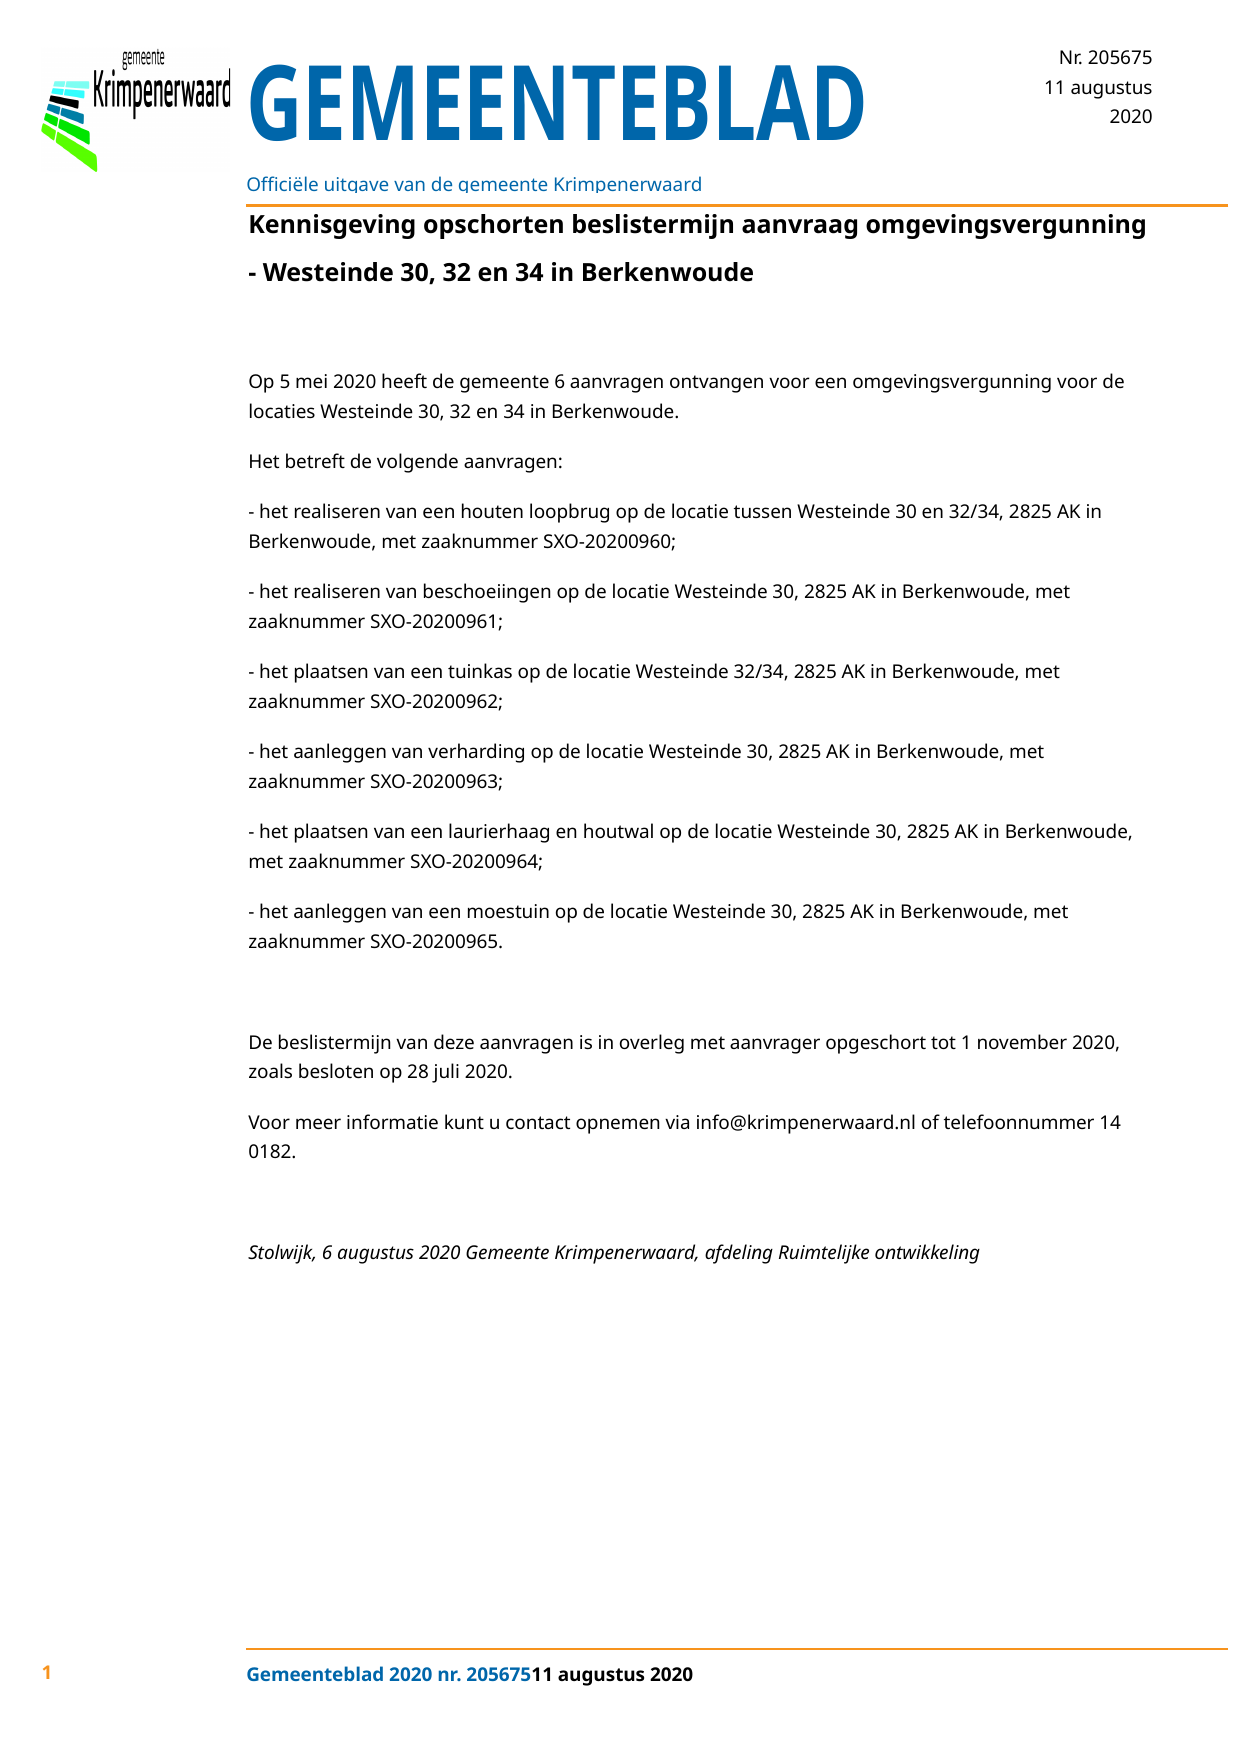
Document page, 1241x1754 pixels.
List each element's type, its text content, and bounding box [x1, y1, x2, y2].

picture [41, 47, 231, 172]
text Kennisgeving opschorten beslistermijn aanvraag omgevingsvergunning - Westeinde 30, 32 en 34 in Berkenwoude [248, 207, 1152, 288]
text - het aanleggen van een moestuin op de locatie Westeinde 30, 2825 AK in Berkenwoude, met zaaknummer SXO-20200965. [248, 899, 1152, 954]
text - het realiseren van een houten loopbrug op de locatie tussen Westeinde 30 en 32/34, 2825 AK in Berkenwoude, met zaaknummer SXO-20200960; [248, 499, 1152, 554]
text De beslistermijn van deze aanvragen is in overleg met aanvrager opgeschort tot 1 november 2020, zoals besloten op 28 juli 2020. [248, 1029, 1152, 1084]
text - het plaatsen van een tuinkas op de locatie Westeinde 32/34, 2825 AK in Berkenwoude, met zaaknummer SXO-20200962; [248, 659, 1152, 714]
text Het betreft de volgende aanvragen: [248, 448, 1152, 474]
text - het plaatsen van een laurierhaag en houtwal op de locatie Westeinde 30, 2825 AK in Berkenwoude, met zaaknummer SXO-20200964; [248, 819, 1152, 874]
text Op 5 mei 2020 heeft de gemeente 6 aanvragen ontvangen voor een omgevingsvergunning voor de locaties Westeinde 30, 32 en 34 in Berkenwoude. [248, 368, 1152, 424]
text - het aanleggen van verharding op de locatie Westeinde 30, 2825 AK in Berkenwoude, met zaaknummer SXO-20200963; [248, 739, 1152, 794]
text Voor meer informatie kunt u contact opnemen via info@krimpenerwaard.nl of telefoonnummer 14 0182. [248, 1109, 1152, 1164]
text - het realiseren van beschoeiingen op de locatie Westeinde 30, 2825 AK in Berkenwoude, met zaaknummer SXO-20200961; [248, 579, 1152, 634]
text Stolwijk, 6 augustus 2020 Gemeente Krimpenerwaard, afdeling Ruimtelijke ontwikkeling [248, 1239, 1152, 1265]
